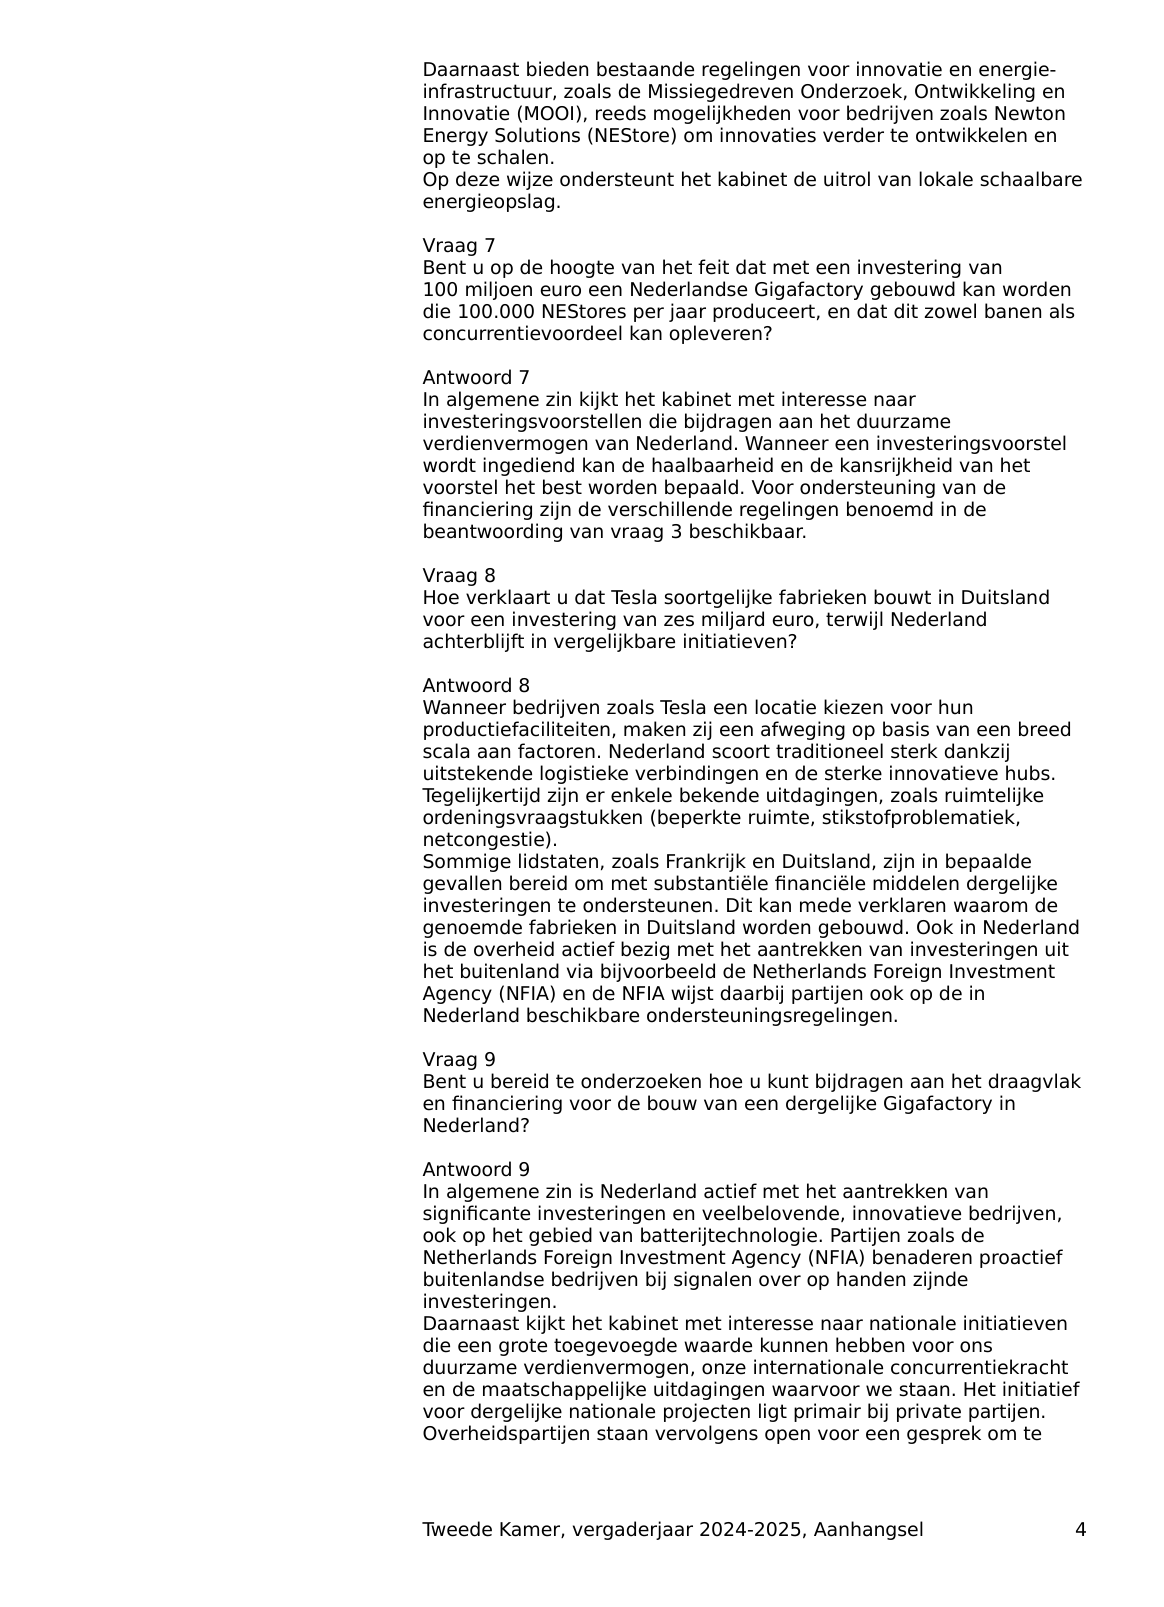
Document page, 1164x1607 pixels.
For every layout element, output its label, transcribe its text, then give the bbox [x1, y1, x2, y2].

text Wanneer bedrijven zoals Tesla een locatie kiezen voor hun productiefaciliteiten, maken zij een afweging op basis van een breed scala aan factoren. Nederland scoort traditioneel sterk dankzij uitstekende logistieke verbindingen en de sterke innovatieve hubs. Tegelijkertijd zijn er enkele bekende uitdagingen, zoals ruimtelijke ordeningsvraagstukken (beperkte ruimte, stikstofproblematiek, netcongestie). [422, 697, 1087, 851]
text Antwoord 8 [422, 675, 1087, 697]
text Daarnaast kijkt het kabinet met interesse naar nationale initiatieven die een grote toegevoegde waarde kunnen hebben voor ons duurzame verdienvermogen, onze internationale concurrentiekracht en de maatschappelijke uitdagingen waarvoor we staan. Het initiatief voor dergelijke nationale projecten ligt primair bij private partijen. Overheidspartijen staan vervolgens open voor een gesprek om te [422, 1313, 1087, 1445]
text Antwoord 7 [422, 367, 1087, 389]
text Sommige lidstaten, zoals Frankrijk en Duitsland, zijn in bepaalde gevallen bereid om met substantiële financiële middelen dergelijke investeringen te ondersteunen. Dit kan mede verklaren waarom de genoemde fabrieken in Duitsland worden gebouwd. Ook in Nederland is de overheid actief bezig met het aantrekken van investeringen uit het buitenland via bijvoorbeeld de Netherlands Foreign Investment Agency (NFIA) en de NFIA wijst daarbij partijen ook op de in Nederland beschikbare ondersteuningsregelingen. [422, 851, 1087, 1027]
text Hoe verklaart u dat Tesla soortgelijke fabrieken bouwt in Duitsland voor een investering van zes miljard euro, terwijl Nederland achterblijft in vergelijkbare initiatieven? [422, 587, 1087, 653]
text Op deze wijze ondersteunt het kabinet de uitrol van lokale schaalbare energieopslag. [422, 169, 1087, 213]
text In algemene zin kijkt het kabinet met interesse naar investeringsvoorstellen die bijdragen aan het duurzame verdienvermogen van Nederland. Wanneer een investeringsvoorstel wordt ingediend kan de haalbaarheid en de kansrijkheid van het voorstel het best worden bepaald. Voor ondersteuning van de financiering zijn de verschillende regelingen benoemd in de beantwoording van vraag 3 beschikbaar. [422, 389, 1087, 543]
text In algemene zin is Nederland actief met het aantrekken van significante investeringen en veelbelovende, innovatieve bedrijven, ook op het gebied van batterijtechnologie. Partijen zoals de Netherlands Foreign Investment Agency (NFIA) benaderen proactief buitenlandse bedrijven bij signalen over op handen zijnde investeringen. [422, 1181, 1087, 1313]
text Vraag 7 [422, 235, 1087, 257]
text Vraag 9 [422, 1049, 1087, 1071]
text Antwoord 9 [422, 1159, 1087, 1181]
text Bent u bereid te onderzoeken hoe u kunt bijdragen aan het draagvlak en financiering voor de bouw van een dergelijke Gigafactory in Nederland? [422, 1071, 1087, 1137]
text Vraag 8 [422, 565, 1087, 587]
text Daarnaast bieden bestaande regelingen voor innovatie en energie-infrastructuur, zoals de Missiegedreven Onderzoek, Ontwikkeling en Innovatie (MOOI), reeds mogelijkheden voor bedrijven zoals Newton Energy Solutions (NEStore) om innovaties verder te ontwikkelen en op te schalen. [422, 59, 1087, 169]
text Bent u op de hoogte van het feit dat met een investering van 100 miljoen euro een Nederlandse Gigafactory gebouwd kan worden die 100.000 NEStores per jaar produceert, en dat dit zowel banen als concurrentievoordeel kan opleveren? [422, 257, 1087, 345]
